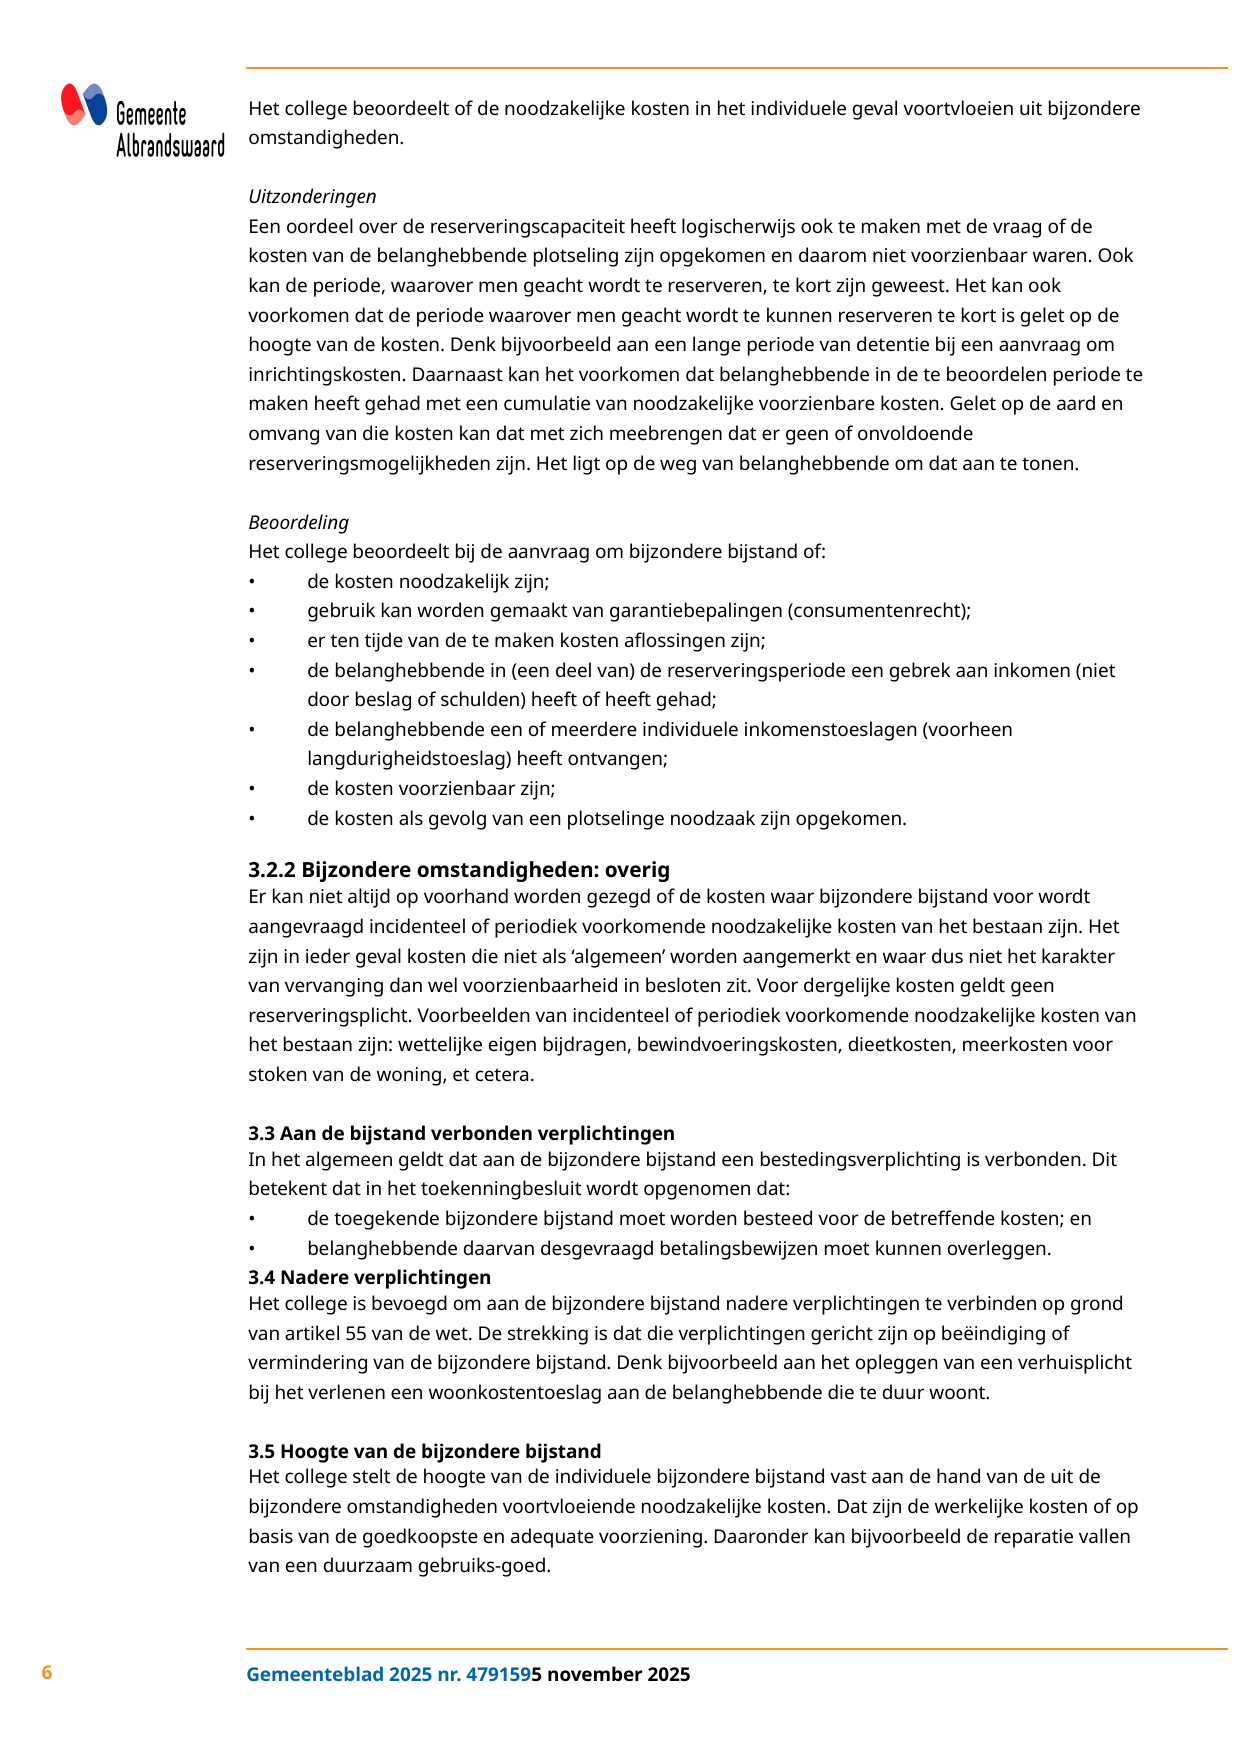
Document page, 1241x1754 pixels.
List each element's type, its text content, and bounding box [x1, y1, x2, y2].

text Het college beoordeelt of de noodzakelijke kosten in het individuele geval voortvloeien uit bijzondere omstandigheden. [248, 95, 1152, 150]
list de kosten als gevolg van een plotselinge noodzaak zijn opgekomen. [248, 805, 1152, 831]
list gebruik kan worden gemaakt van garantiebepalingen (consumentenrecht); [248, 598, 1152, 623]
text Het college is bevoegd om aan de bijzondere bijstand nadere verplichtingen te verbinden op grond van artikel 55 van de wet. De strekking is dat die verplichtingen gericht zijn op beëindiging of vermindering van de bijzondere bijstand. Denk bijvoorbeeld aan het opleggen van een verhuisplicht bij het verlenen een woonkostentoeslag aan de belanghebbende die te duur woont. [248, 1290, 1152, 1404]
text 3.3 Aan de bijstand verbonden verplichtingen [248, 1120, 1152, 1146]
text 3.5 Hoogte van de bijzondere bijstand [248, 1438, 1152, 1464]
text Beoordeling [248, 509, 1152, 535]
list de kosten voorzienbaar zijn; [248, 775, 1152, 801]
list de toegekende bijzondere bijstand moet worden besteed voor de betreffende kosten; en [248, 1205, 1152, 1231]
picture [41, 47, 231, 172]
list de belanghebbende een of meerdere individuele inkomenstoeslagen (voorheen langdurigheidstoeslag) heeft ontvangen; [248, 716, 1152, 771]
list de kosten noodzakelijk zijn; [248, 568, 1152, 594]
text Het college stelt de hoogte van de individuele bijzondere bijstand vast aan de hand van de uit de bijzondere omstandigheden voortvloeiende noodzakelijke kosten. Dat zijn de werkelijke kosten of op basis van de goedkoopste en adequate voorziening. Daaronder kan bijvoorbeeld de reparatie vallen van een duurzaam gebruiks-goed. [248, 1464, 1152, 1578]
list er ten tijde van de te maken kosten aflossingen zijn; [248, 627, 1152, 653]
text In het algemeen geldt dat aan de bijzondere bijstand een bestedingsverplichting is verbonden. Dit betekent dat in het toekenningbesluit wordt opgenomen dat: [248, 1146, 1152, 1201]
text Een oordeel over de reserveringscapaciteit heeft logischerwijs ook te maken met de vraag of de kosten van de belanghebbende plotseling zijn opgekomen en daarom niet voorzienbaar waren. Ook kan de periode, waarover men geacht wordt te reserveren, te kort zijn geweest. Het kan ook voorkomen dat de periode waarover men geacht wordt te kunnen reserveren te kort is gelet op de hoogte van de kosten. Denk bijvoorbeeld aan een lange periode van detentie bij een aanvraag om inrichtingskosten. Daarnaast kan het voorkomen dat belanghebbende in de te beoordelen periode te maken heeft gehad met een cumulatie van noodzakelijke voorzienbare kosten. Gelet op de aard en omvang van die kosten kan dat met zich meebrengen dat er geen of onvoldoende reserveringsmogelijkheden zijn. Het ligt op de weg van belanghebbende om dat aan te tonen. [248, 213, 1152, 476]
text Er kan niet altijd op voorhand worden gezegd of de kosten waar bijzondere bijstand voor wordt aangevraagd incidenteel of periodiek voorkomende noodzakelijke kosten van het bestaan zijn. Het zijn in ieder geval kosten die niet als ‘algemeen’ worden aangemerkt en waar dus niet het karakter van vervanging dan wel voorzienbaarheid in besloten zit. Voor dergelijke kosten geldt geen reserveringsplicht. Voorbeelden van incidenteel of periodiek voorkomende noodzakelijke kosten van het bestaan zijn: wettelijke eigen bijdragen, bewindvoeringskosten, dieetkosten, meerkosten voor stoken van de woning, et cetera. [248, 884, 1152, 1087]
text 3.2.2 Bijzondere omstandigheden: overig [248, 855, 1152, 884]
text Uitzonderingen [248, 183, 1152, 209]
list belanghebbende daarvan desgevraagd betalingsbewijzen moet kunnen overleggen. [248, 1235, 1152, 1261]
text Het college beoordeelt bij de aanvraag om bijzondere bijstand of: [248, 538, 1152, 564]
list de belanghebbende in (een deel van) de reserveringsperiode een gebrek aan inkomen (niet door beslag of schulden) heeft of heeft gehad; [248, 657, 1152, 712]
text 3.4 Nadere verplichtingen [248, 1264, 1152, 1290]
